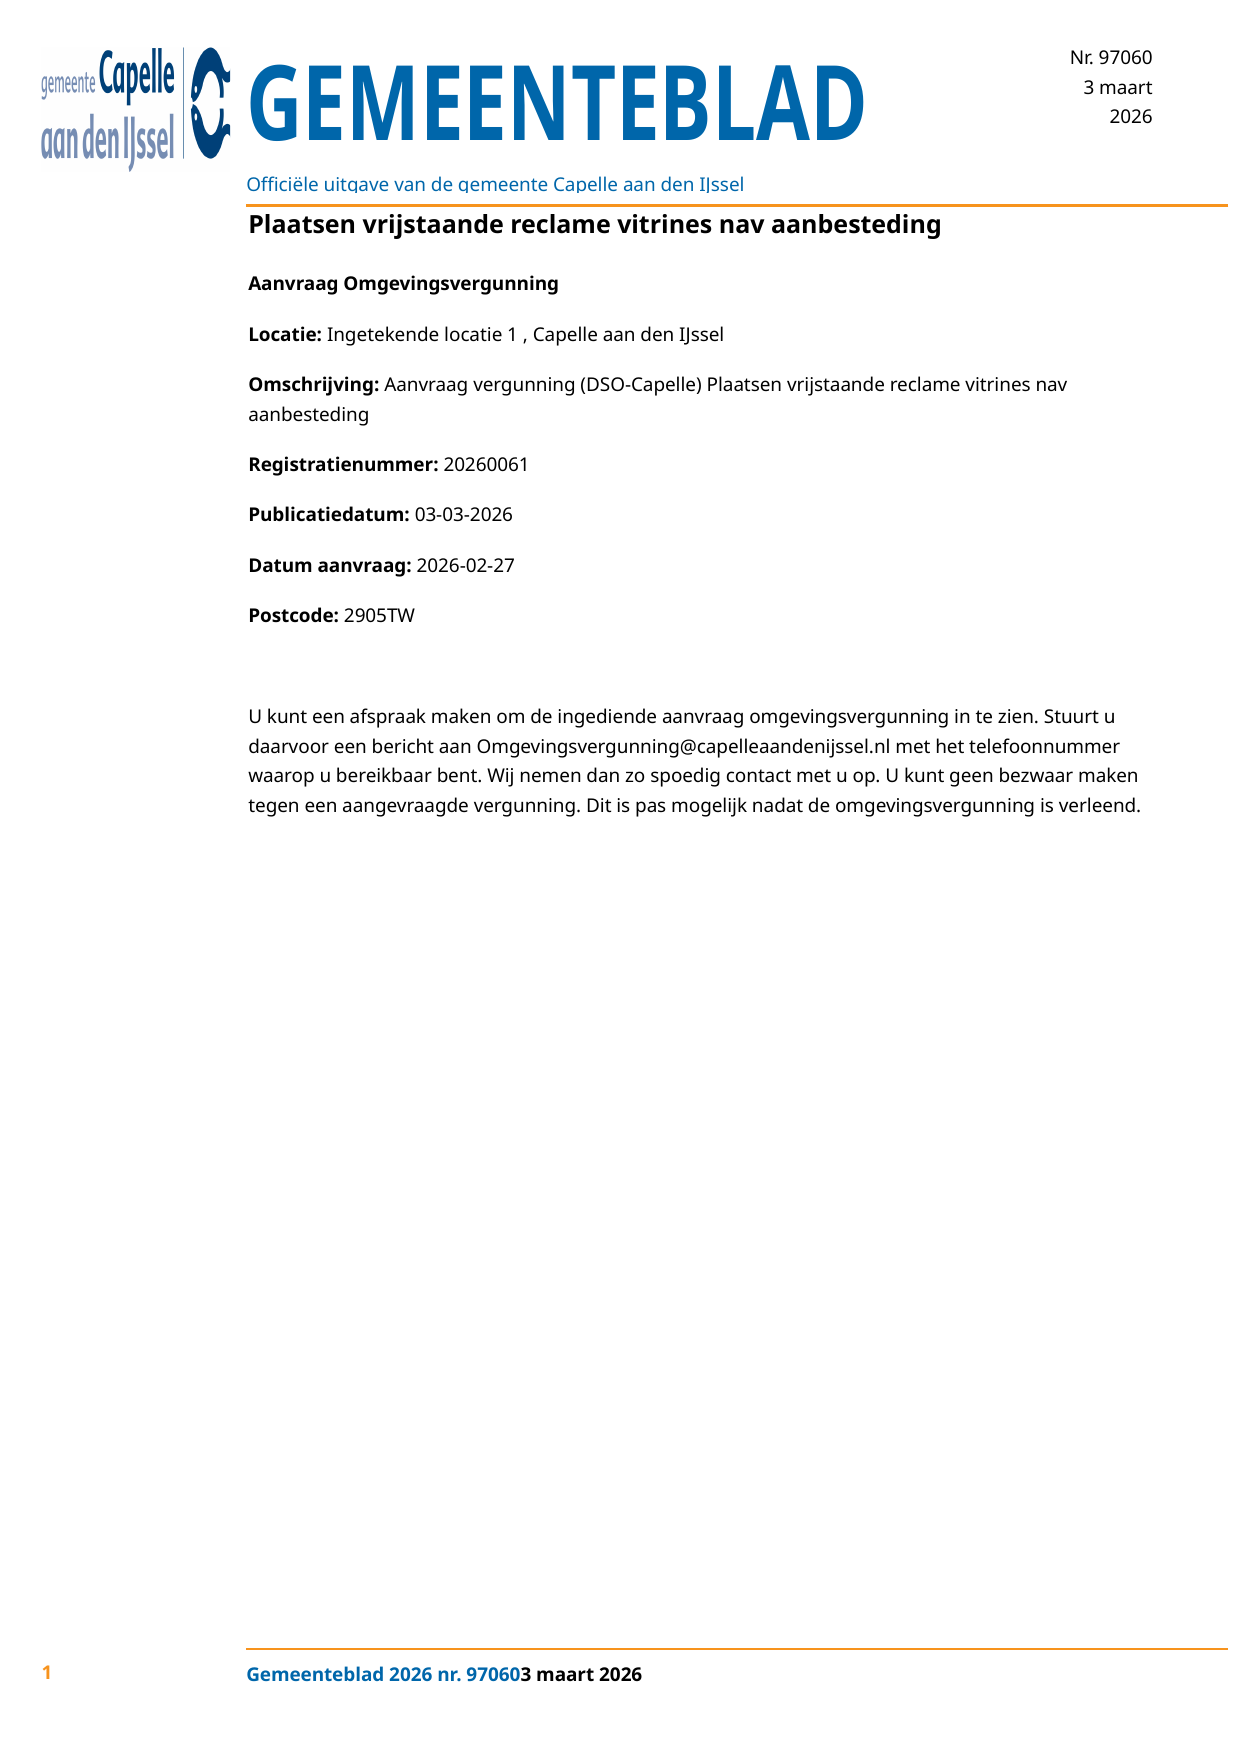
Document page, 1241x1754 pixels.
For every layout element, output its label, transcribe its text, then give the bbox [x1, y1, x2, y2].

text Postcode: 2905TW [248, 602, 1152, 628]
text Registratienummer: 20260061 [248, 451, 1152, 477]
text Datum aanvraag: 2026-02-27 [248, 552, 1152, 578]
picture [41, 47, 231, 172]
text Plaatsen vrijstaande reclame vitrines nav aanbesteding [248, 207, 1152, 241]
text Aanvraag Omgevingsvergunning [248, 270, 1152, 296]
text Publicatiedatum: 03-03-2026 [248, 502, 1152, 527]
text Omschrijving: Aanvraag vergunning (DSO-Capelle) Plaatsen vrijstaande reclame vitrines nav aanbesteding [248, 371, 1152, 426]
text Locatie: Ingetekende locatie 1 , Capelle aan den IJssel [248, 321, 1152, 346]
text U kunt een afspraak maken om de ingediende aanvraag omgevingsvergunning in te zien. Stuurt u daarvoor een bericht aan Omgevingsvergunning@capelleaandenijssel.nl met het telefoonnummer waarop u bereikbaar bent. Wij nemen dan zo spoedig contact met u op. U kunt geen bezwaar maken tegen een aangevraagde vergunning. Dit is pas mogelijk nadat de omgevingsvergunning is verleend. [248, 703, 1152, 818]
